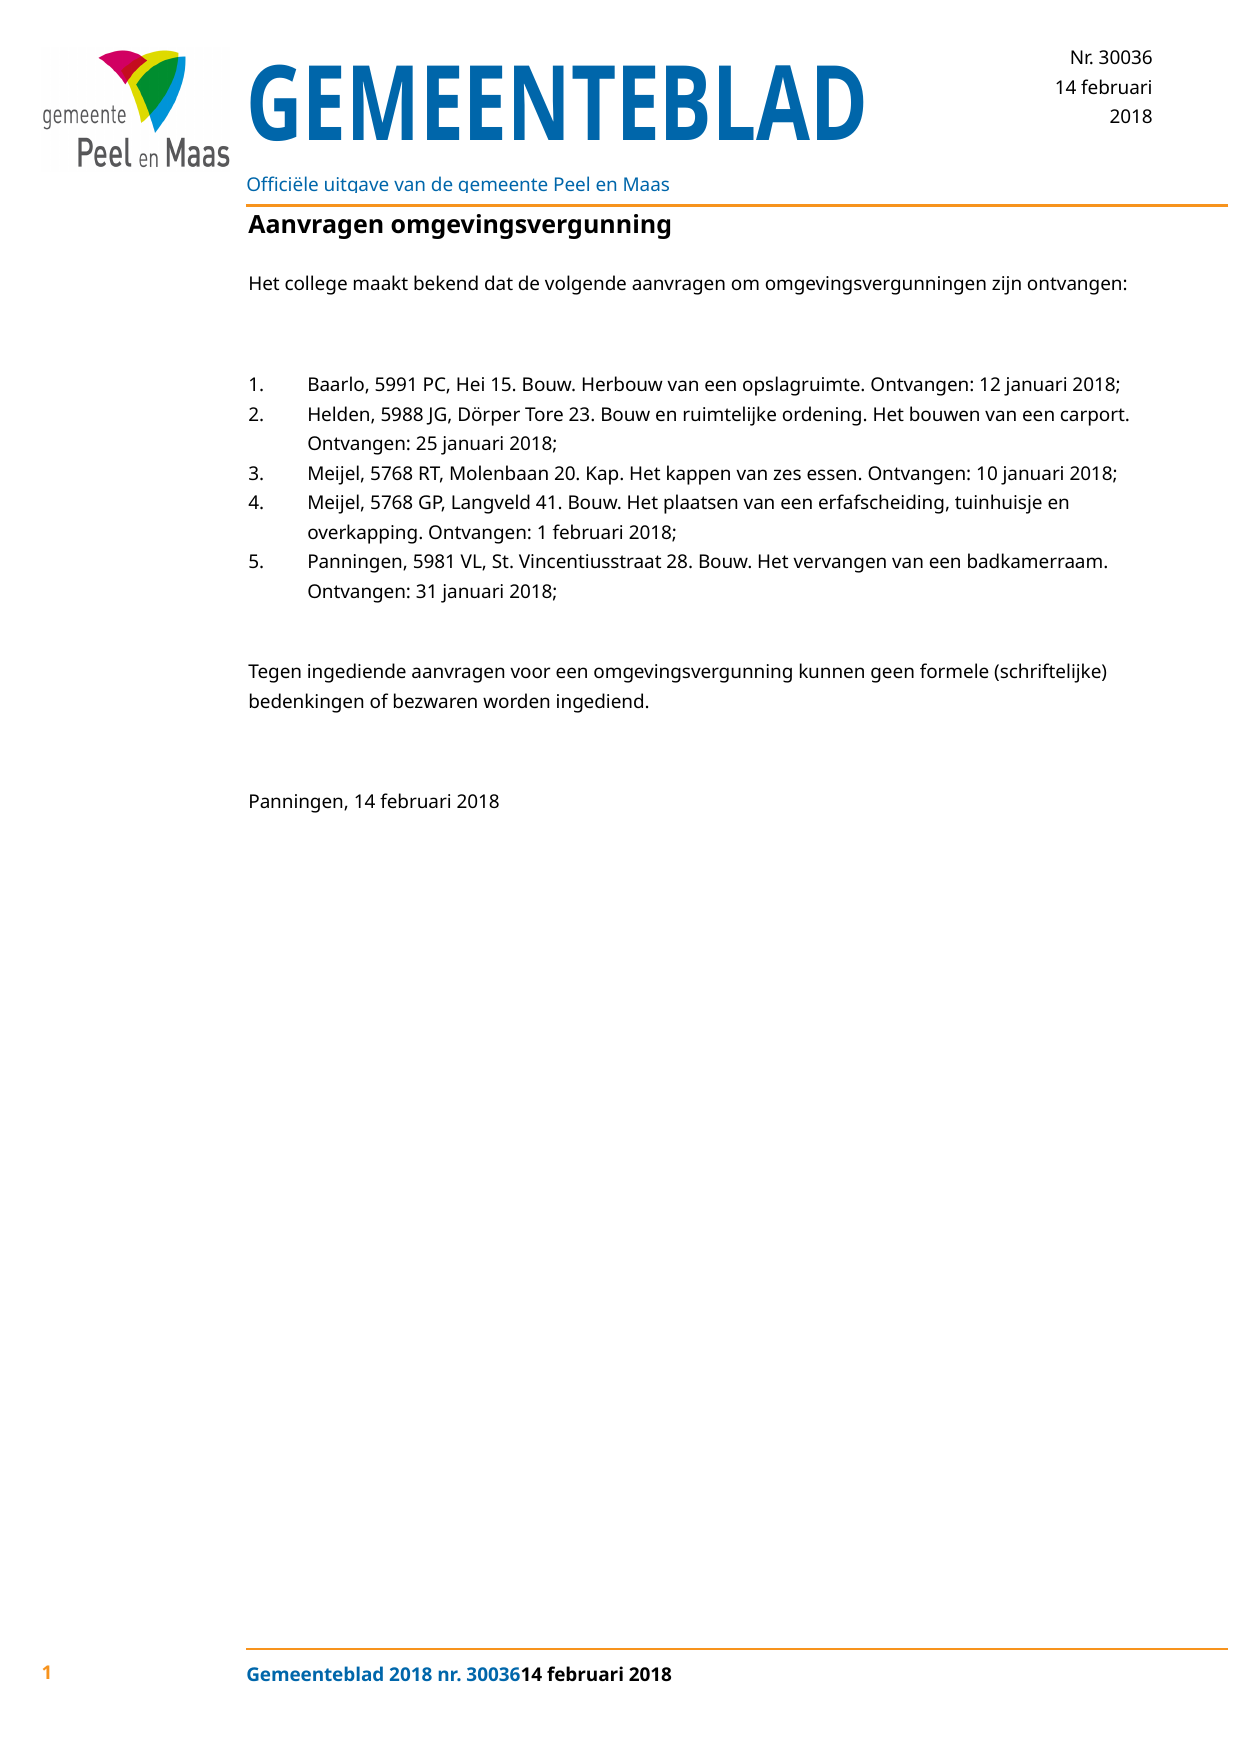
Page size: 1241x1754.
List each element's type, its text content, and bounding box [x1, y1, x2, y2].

list Baarlo, 5991 PC, Hei 15. Bouw. Herbouw van een opslagruimte. Ontvangen: 12 januari 2018; [248, 371, 1152, 397]
list Meijel, 5768 GP, Langveld 41. Bouw. Het plaatsen van een erfafscheiding, tuinhuisje en overkapping. Ontvangen: 1 februari 2018; [248, 489, 1152, 545]
text Panningen, 14 februari 2018 [248, 789, 1152, 814]
list Helden, 5988 JG, Dörper Tore 23. Bouw en ruimtelijke ordening. Het bouwen van een carport. Ontvangen: 25 januari 2018; [248, 401, 1152, 456]
text Tegen ingediende aanvragen voor een omgevingsvergunning kunnen geen formele (schriftelijke) bedenkingen of bezwaren worden ingediend. [248, 658, 1152, 713]
list Panningen, 5981 VL, St. Vincentiusstraat 28. Bouw. Het vervangen van een badkamerraam. Ontvangen: 31 januari 2018; [248, 549, 1152, 604]
list Meijel, 5768 RT, Molenbaan 20. Kap. Het kappen van zes essen. Ontvangen: 10 januari 2018; [248, 460, 1152, 486]
text Aanvragen omgevingsvergunning [248, 207, 1152, 241]
text Het college maakt bekend dat de volgende aanvragen om omgevingsvergunningen zijn ontvangen: [248, 270, 1152, 296]
picture [41, 47, 231, 172]
